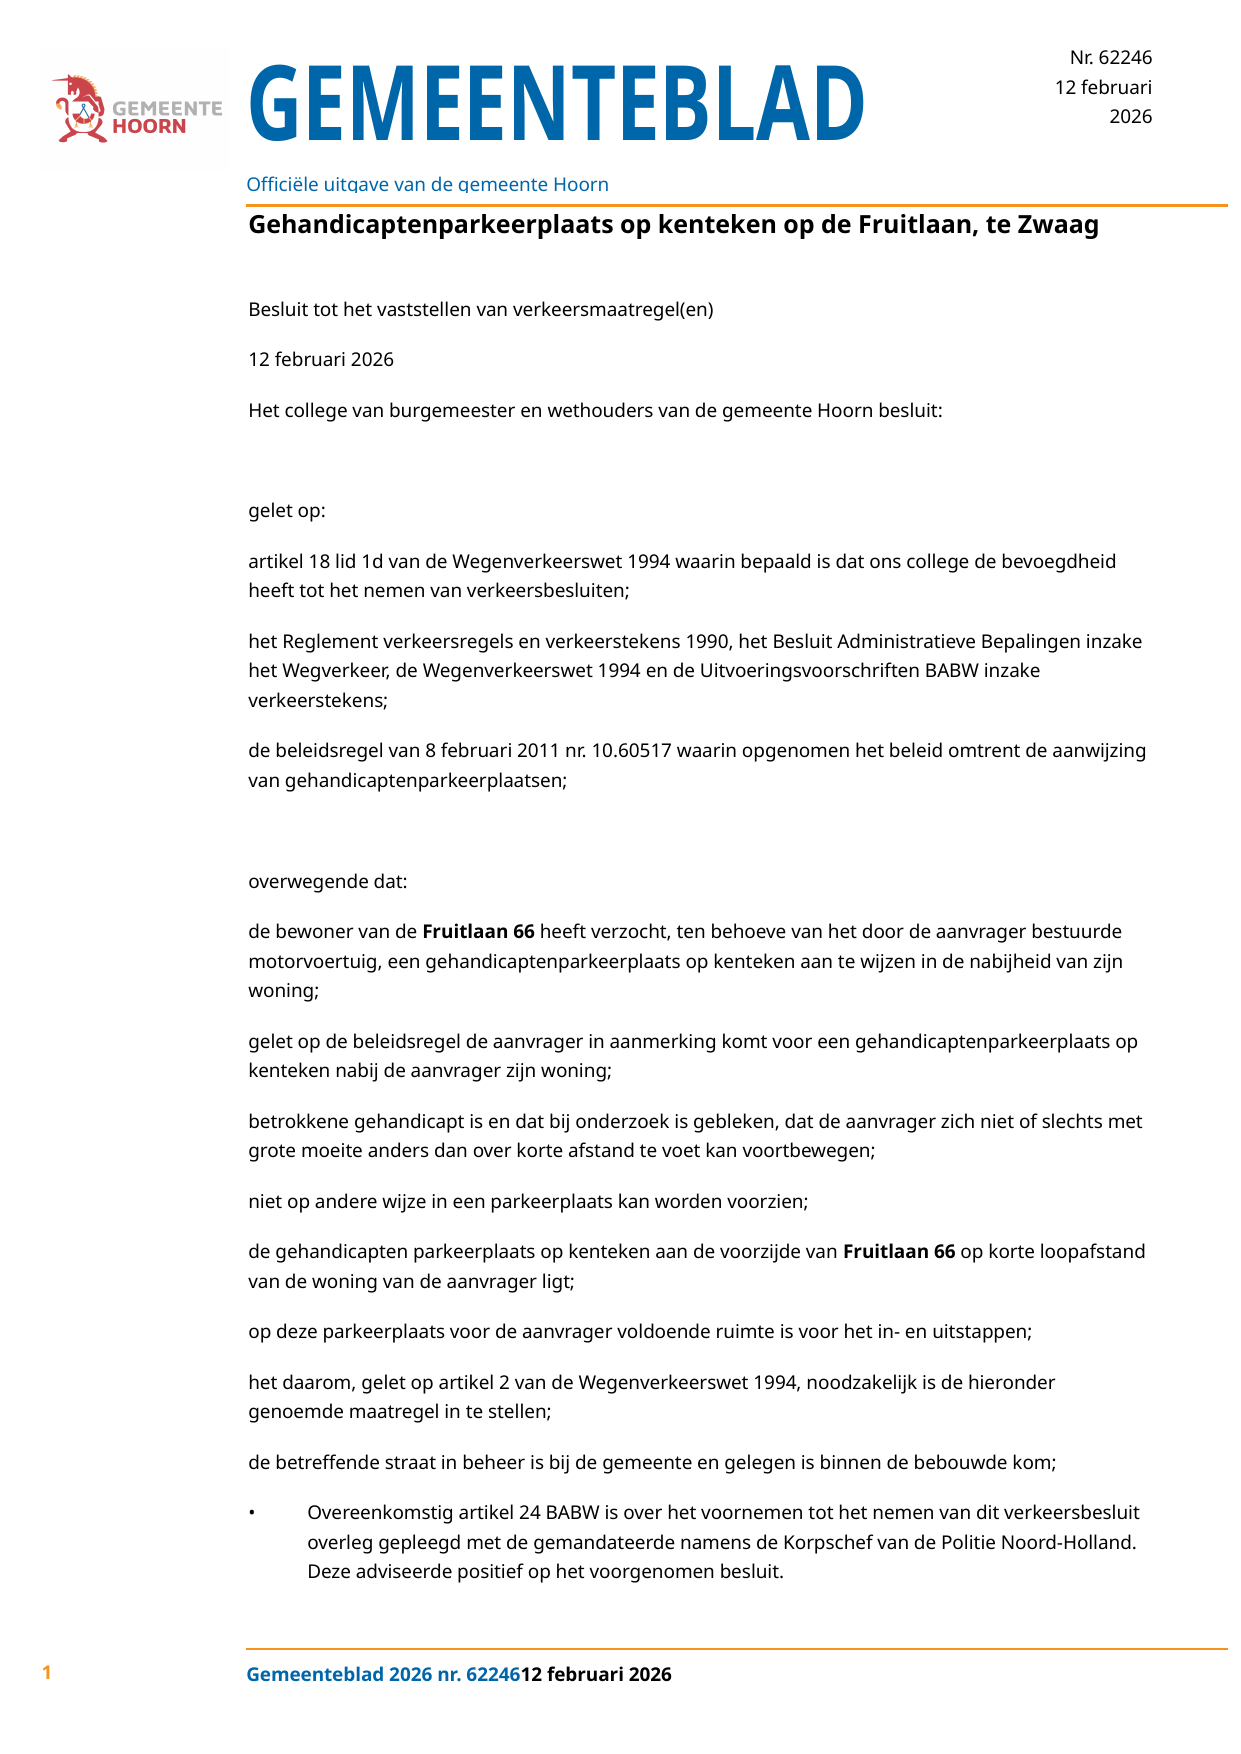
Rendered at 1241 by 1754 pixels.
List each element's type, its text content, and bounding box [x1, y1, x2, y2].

text Besluit tot het vaststellen van verkeersmaatregel(en) [248, 296, 1152, 322]
text op deze parkeerplaats voor de aanvrager voldoende ruimte is voor het in- en uitstappen; [248, 1318, 1152, 1344]
list Overeenkomstig artikel 24 BABW is over het voornemen tot het nemen van dit verkeersbesluit overleg gepleegd met de gemandateerde namens de Korpschef van de Politie Noord-Holland. Deze adviseerde positief op het voorgenomen besluit. [248, 1499, 1152, 1584]
text overwegende dat: [248, 868, 1152, 894]
text de bewoner van de Fruitlaan 66 heeft verzocht, ten behoeve van het door de aanvrager bestuurde motorvoertuig, een gehandicaptenparkeerplaats op kenteken aan te wijzen in de nabijheid van zijn woning; [248, 918, 1152, 1003]
text Het college van burgemeester en wethouders van de gemeente Hoorn besluit: [248, 397, 1152, 423]
text Gehandicaptenparkeerplaats op kenteken op de Fruitlaan, te Zwaag [248, 207, 1152, 241]
text de beleidsregel van 8 februari 2011 nr. 10.60517 waarin opgenomen het beleid omtrent de aanwijzing van gehandicaptenparkeerplaatsen; [248, 738, 1152, 793]
picture [41, 47, 231, 172]
text het Reglement verkeersregels en verkeerstekens 1990, het Besluit Administratieve Bepalingen inzake het Wegverkeer, de Wegenverkeerswet 1994 en de Uitvoeringsvoorschriften BABW inzake verkeerstekens; [248, 628, 1152, 713]
text 12 februari 2026 [248, 346, 1152, 372]
text de gehandicapten parkeerplaats op kenteken aan de voorzijde van Fruitlaan 66 op korte loopafstand van de woning van de aanvrager ligt; [248, 1238, 1152, 1294]
text artikel 18 lid 1d van de Wegenverkeerswet 1994 waarin bepaald is dat ons college de bevoegdheid heeft tot het nemen van verkeersbesluiten; [248, 548, 1152, 603]
text gelet op de beleidsregel de aanvrager in aanmerking komt voor een gehandicaptenparkeerplaats op kenteken nabij de aanvrager zijn woning; [248, 1028, 1152, 1083]
text niet op andere wijze in een parkeerplaats kan worden voorzien; [248, 1188, 1152, 1214]
text betrokkene gehandicapt is en dat bij onderzoek is gebleken, dat de aanvrager zich niet of slechts met grote moeite anders dan over korte afstand te voet kan voortbewegen; [248, 1108, 1152, 1163]
text de betreffende straat in beheer is bij de gemeente en gelegen is binnen de bebouwde kom; [248, 1449, 1152, 1475]
text het daarom, gelet op artikel 2 van de Wegenverkeerswet 1994, noodzakelijk is de hieronder genoemde maatregel in te stellen; [248, 1369, 1152, 1424]
text gelet op: [248, 498, 1152, 523]
